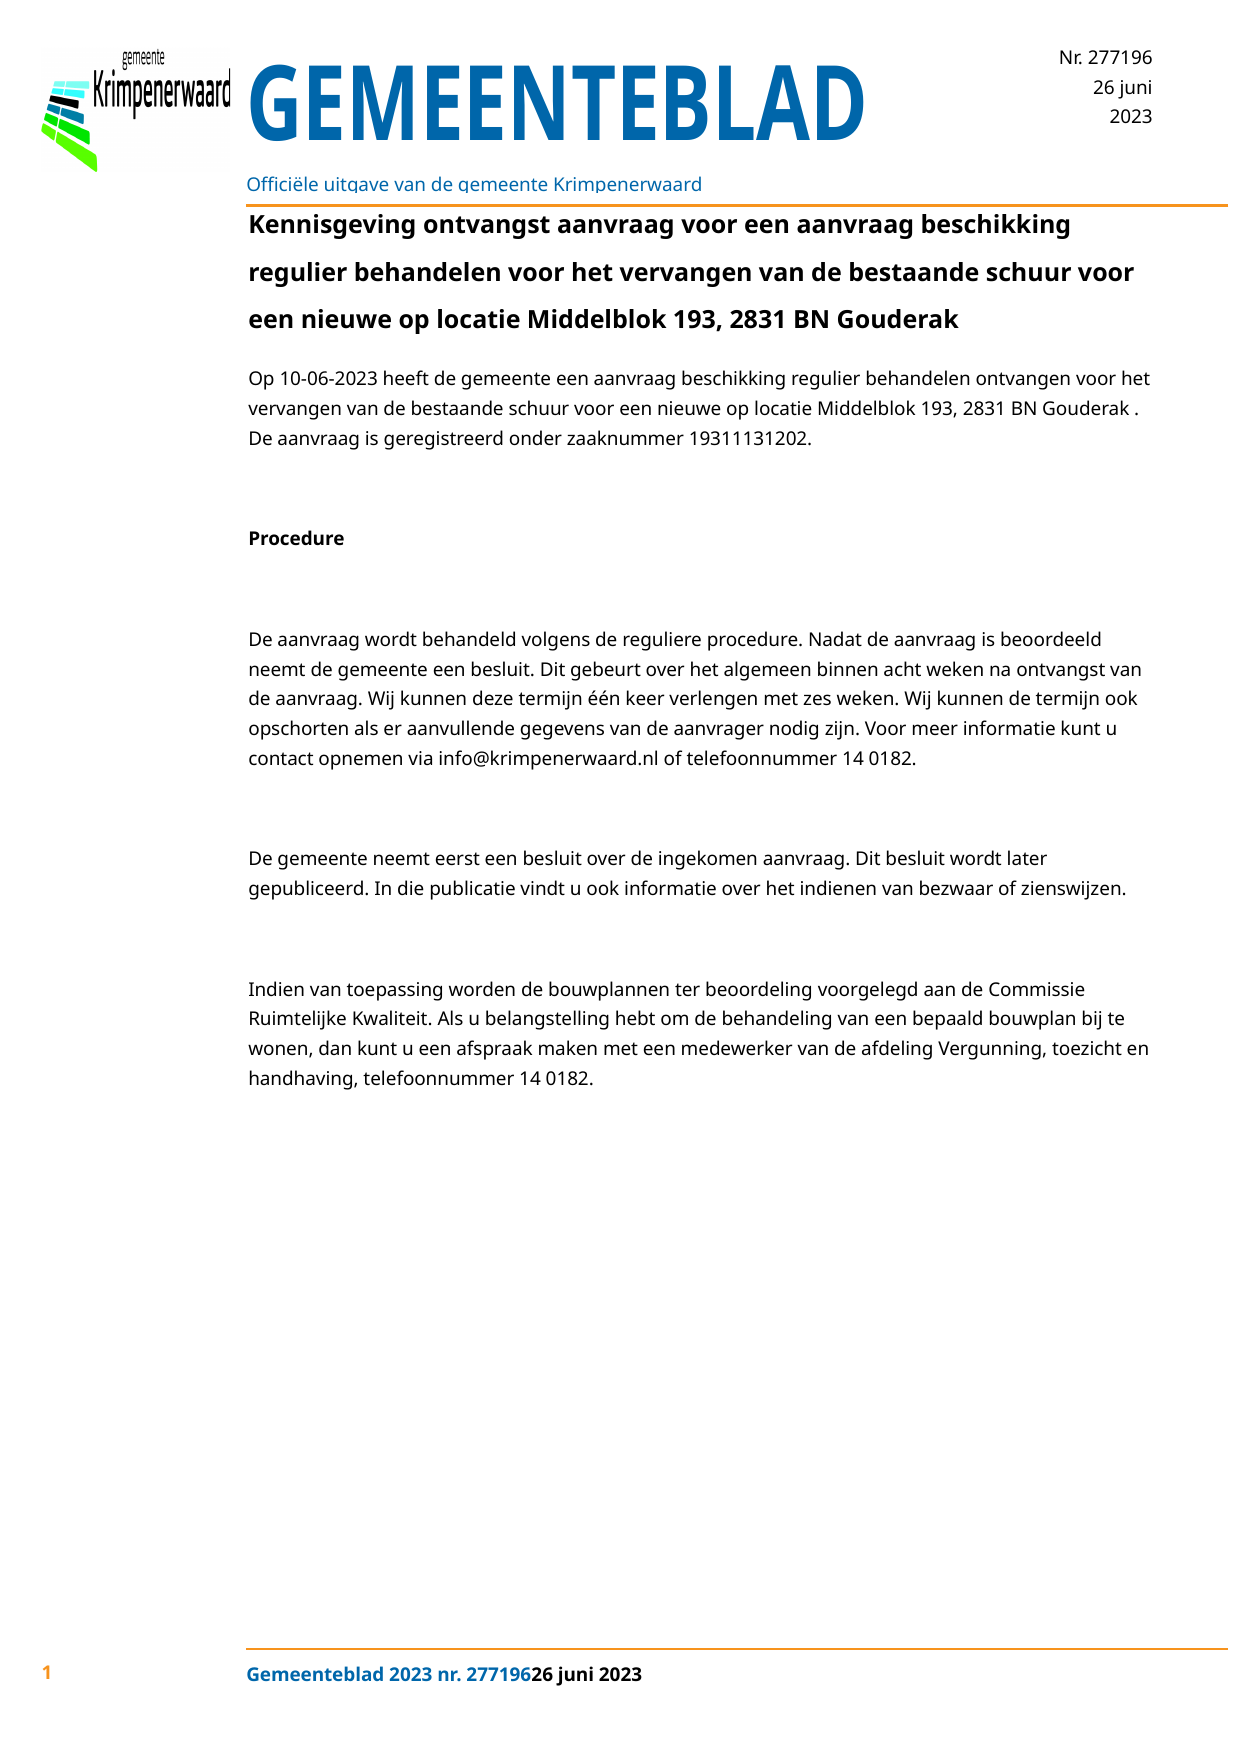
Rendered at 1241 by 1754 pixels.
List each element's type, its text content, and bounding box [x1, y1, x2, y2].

text Kennisgeving ontvangst aanvraag voor een aanvraag beschikking regulier behandelen voor het vervangen van de bestaande schuur voor een nieuwe op locatie Middelblok 193, 2831 BN Gouderak [248, 207, 1152, 336]
text De gemeente neemt eerst een besluit over de ingekomen aanvraag. Dit besluit wordt later gepubliceerd. In die publicatie vindt u ook informatie over het indienen van bezwaar of zienswijzen. [248, 846, 1152, 901]
text Op 10-06-2023 heeft de gemeente een aanvraag beschikking regulier behandelen ontvangen voor het vervangen van de bestaande schuur voor een nieuwe op locatie Middelblok 193, 2831 BN Gouderak . De aanvraag is geregistreerd onder zaaknummer 19311131202. [248, 366, 1152, 450]
text Procedure [248, 526, 1152, 551]
picture [41, 47, 231, 172]
text Indien van toepassing worden de bouwplannen ter beoordeling voorgelegd aan de Commissie Ruimtelijke Kwaliteit. Als u belangstelling hebt om de behandeling van een bepaald bouwplan bij te wonen, dan kunt u een afspraak maken met een medewerker van de afdeling Vergunning, toezicht en handhaving, telefoonnummer 14 0182. [248, 976, 1152, 1090]
text De aanvraag wordt behandeld volgens de reguliere procedure. Nadat de aanvraag is beoordeeld neemt de gemeente een besluit. Dit gebeurt over het algemeen binnen acht weken na ontvangst van de aanvraag. Wij kunnen deze termijn één keer verlengen met zes weken. Wij kunnen de termijn ook opschorten als er aanvullende gegevens van de aanvrager nodig zijn. Voor meer informatie kunt u contact opnemen via info@krimpenerwaard.nl of telefoonnummer 14 0182. [248, 626, 1152, 770]
